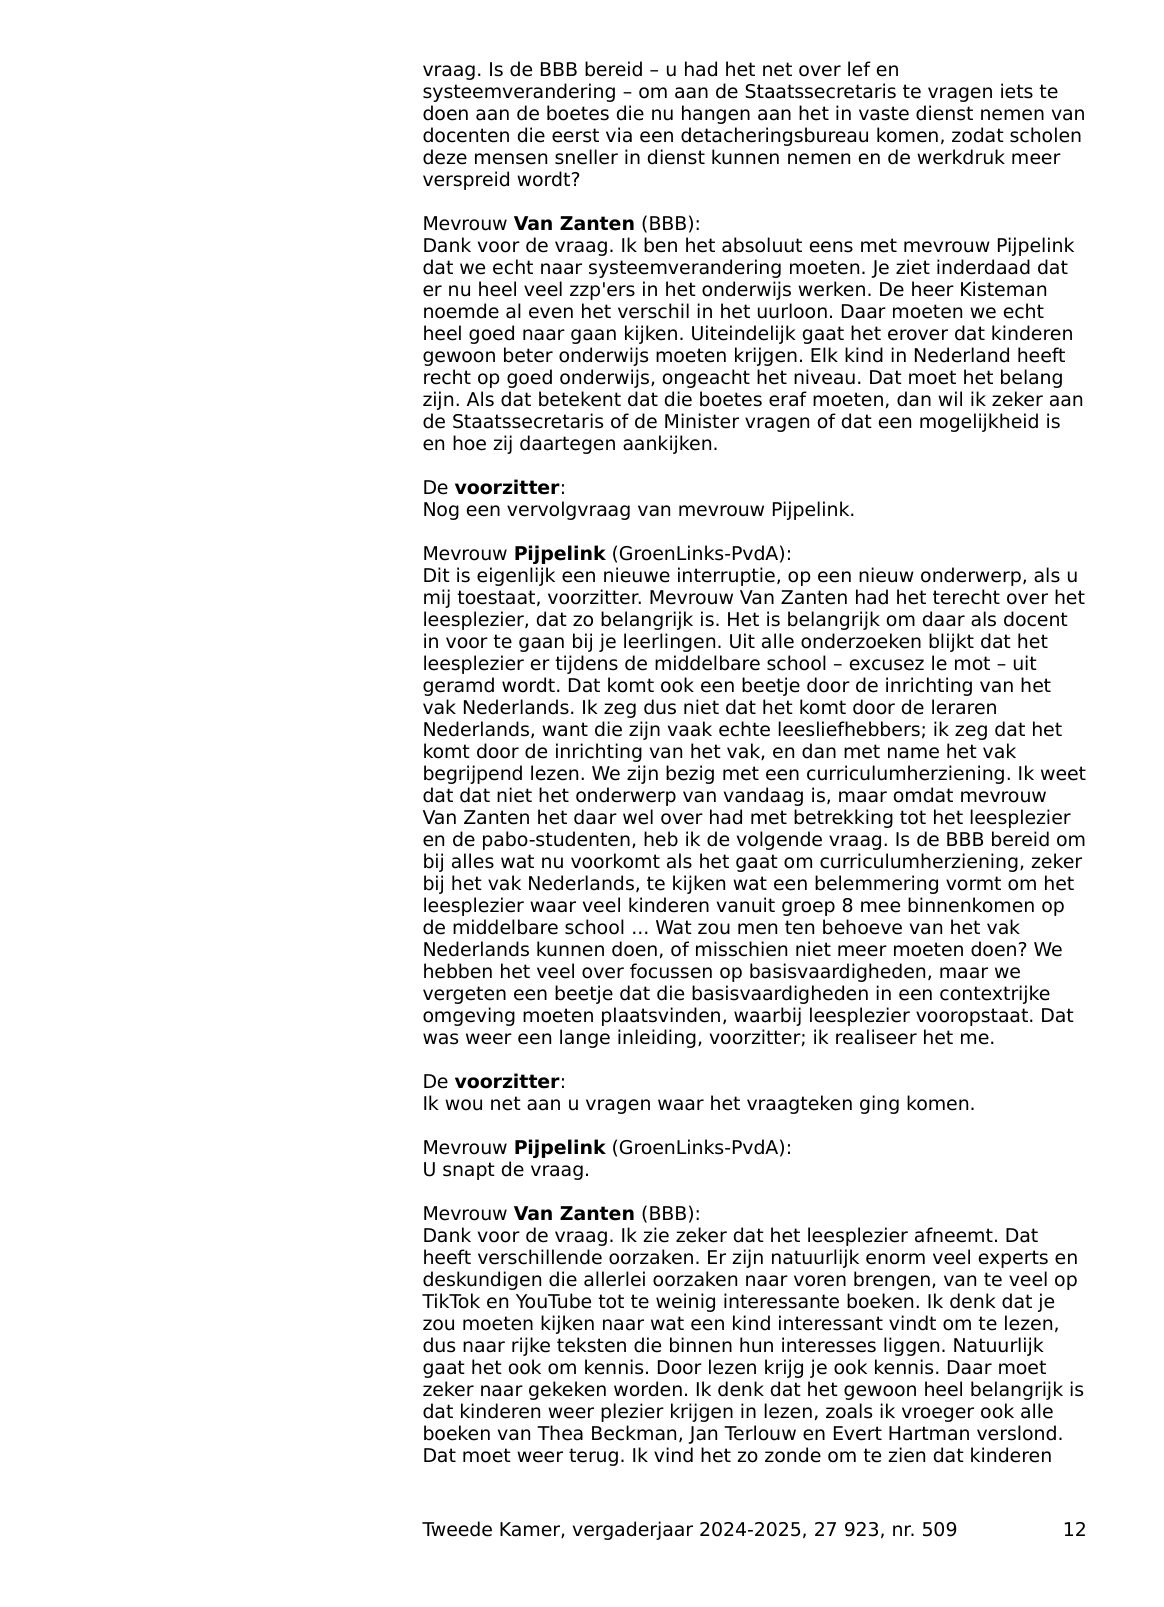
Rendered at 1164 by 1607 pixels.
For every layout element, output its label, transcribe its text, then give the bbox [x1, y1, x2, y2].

text vraag. Is de BBB bereid – u had het net over lef en systeemverandering – om aan de Staatssecretaris te vragen iets te doen aan de boetes die nu hangen aan het in vaste dienst nemen van docenten die eerst via een detacheringsbureau komen, zodat scholen deze mensen sneller in dienst kunnen nemen en de werkdruk meer verspreid wordt? [422, 59, 1087, 191]
text Ik wou net aan u vragen waar het vraagteken ging komen. [422, 1093, 1087, 1115]
text Dank voor de vraag. Ik ben het absoluut eens met mevrouw Pijpelink dat we echt naar systeemverandering moeten. Je ziet inderdaad dat er nu heel veel zzp'ers in het onderwijs werken. De heer Kisteman noemde al even het verschil in het uurloon. Daar moeten we echt heel goed naar gaan kijken. Uiteindelijk gaat het erover dat kinderen gewoon beter onderwijs moeten krijgen. Elk kind in Nederland heeft recht op goed onderwijs, ongeacht het niveau. Dat moet het belang zijn. Als dat betekent dat die boetes eraf moeten, dan wil ik zeker aan de Staatssecretaris of de Minister vragen of dat een mogelijkheid is en hoe zij daartegen aankijken. [422, 235, 1087, 455]
text De voorzitter: [422, 1071, 1087, 1093]
text Mevrouw Pijpelink (GroenLinks-PvdA): [422, 543, 1087, 565]
text De voorzitter: [422, 477, 1087, 499]
text Mevrouw Van Zanten (BBB): [422, 213, 1087, 235]
text Mevrouw Van Zanten (BBB): [422, 1203, 1087, 1225]
text U snapt de vraag. [422, 1159, 1087, 1181]
text Mevrouw Pijpelink (GroenLinks-PvdA): [422, 1137, 1087, 1159]
text Nog een vervolgvraag van mevrouw Pijpelink. [422, 499, 1087, 521]
text Dit is eigenlijk een nieuwe interruptie, op een nieuw onderwerp, als u mij toestaat, voorzitter. Mevrouw Van Zanten had het terecht over het leesplezier, dat zo belangrijk is. Het is belangrijk om daar als docent in voor te gaan bij je leerlingen. Uit alle onderzoeken blijkt dat het leesplezier er tijdens de middelbare school – excusez le mot – uit geramd wordt. Dat komt ook een beetje door de inrichting van het vak Nederlands. Ik zeg dus niet dat het komt door de leraren Nederlands, want die zijn vaak echte leesliefhebbers; ik zeg dat het komt door de inrichting van het vak, en dan met name het vak begrijpend lezen. We zijn bezig met een curriculumherziening. Ik weet dat dat niet het onderwerp van vandaag is, maar omdat mevrouw Van Zanten het daar wel over had met betrekking tot het leesplezier en de pabo-studenten, heb ik de volgende vraag. Is de BBB bereid om bij alles wat nu voorkomt als het gaat om curriculumherziening, zeker bij het vak Nederlands, te kijken wat een belemmering vormt om het leesplezier waar veel kinderen vanuit groep 8 mee binnenkomen op de middelbare school ... Wat zou men ten behoeve van het vak Nederlands kunnen doen, of misschien niet meer moeten doen? We hebben het veel over focussen op basisvaardigheden, maar we vergeten een beetje dat die basisvaardigheden in een contextrijke omgeving moeten plaatsvinden, waarbij leesplezier vooropstaat. Dat was weer een lange inleiding, voorzitter; ik realiseer het me. [422, 565, 1087, 1049]
text Dank voor de vraag. Ik zie zeker dat het leesplezier afneemt. Dat heeft verschillende oorzaken. Er zijn natuurlijk enorm veel experts en deskundigen die allerlei oorzaken naar voren brengen, van te veel op TikTok en YouTube tot te weinig interessante boeken. Ik denk dat je zou moeten kijken naar wat een kind interessant vindt om te lezen, dus naar rijke teksten die binnen hun interesses liggen. Natuurlijk gaat het ook om kennis. Door lezen krijg je ook kennis. Daar moet zeker naar gekeken worden. Ik denk dat het gewoon heel belangrijk is dat kinderen weer plezier krijgen in lezen, zoals ik vroeger ook alle boeken van Thea Beckman, Jan Terlouw en Evert Hartman verslond. Dat moet weer terug. Ik vind het zo zonde om te zien dat kinderen [422, 1225, 1087, 1467]
